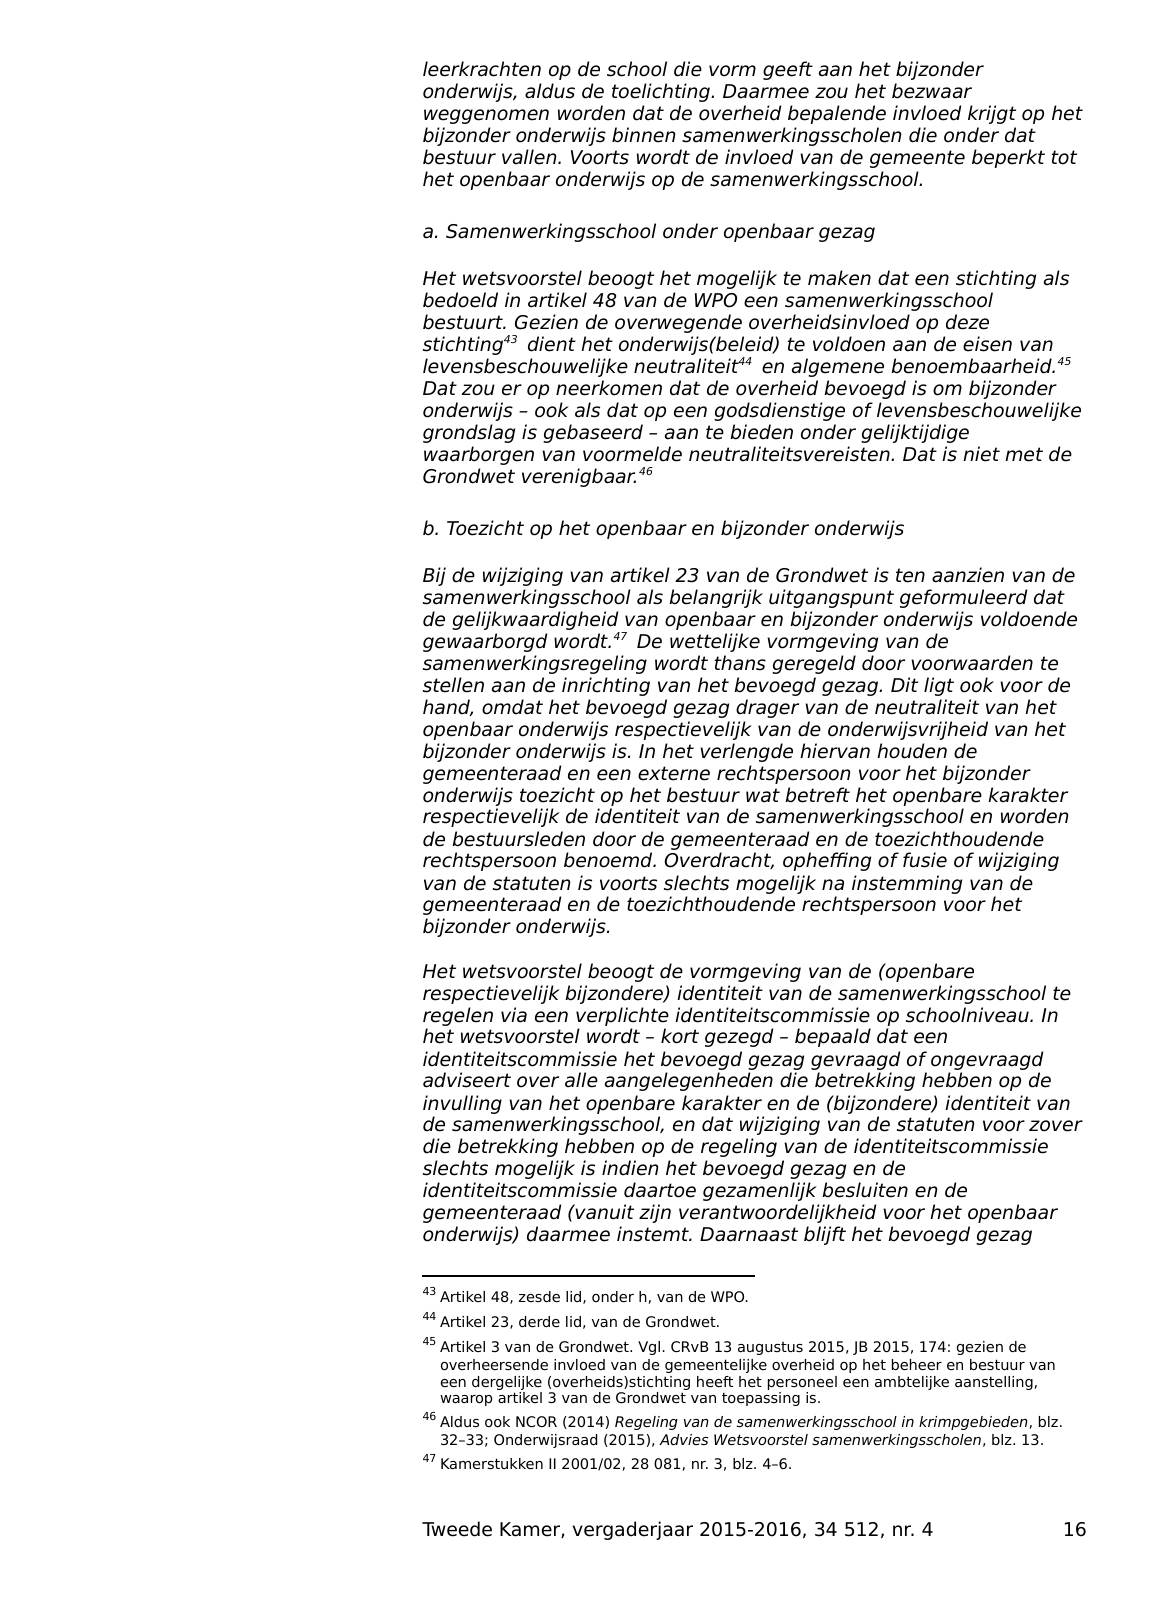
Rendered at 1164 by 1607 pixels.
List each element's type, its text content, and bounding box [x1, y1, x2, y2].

text Aldus ook NCOR (2014) Regeling van de samenwerkingsschool in krimpgebieden, blz. 32–33; Onderwijsraad (2015), Advies Wetsvoorstel samenwerkingsscholen, blz. 13. [422, 1410, 1087, 1449]
text Artikel 3 van de Grondwet. Vgl. CRvB 13 augustus 2015, JB 2015, 174: gezien de overheersende invloed van de gemeentelijke overheid op het beheer en bestuur van een dergelijke (overheids)stichting heeft het personeel een ambtelijke aanstelling, waarop artikel 3 van de Grondwet van toepassing is. [422, 1335, 1087, 1407]
text leerkrachten op de school die vorm geeft aan het bijzonder onderwijs, aldus de toelichting. Daarmee zou het bezwaar weggenomen worden dat de overheid bepalende invloed krijgt op het bijzonder onderwijs binnen samenwerkingsscholen die onder dat bestuur vallen. Voorts wordt de invloed van de gemeente beperkt tot het openbaar onderwijs op de samenwerkingsschool. [422, 59, 1087, 191]
subtitle b. Toezicht op het openbaar en bijzonder onderwijs [422, 518, 1087, 540]
text Artikel 23, derde lid, van de Grondwet. [422, 1310, 1087, 1332]
text Artikel 48, zesde lid, onder h, van de WPO. [422, 1285, 1087, 1307]
text Bij de wijziging van artikel 23 van de Grondwet is ten aanzien van de samenwerkingsschool als belangrijk uitgangspunt geformuleerd dat de gelijkwaardigheid van openbaar en bijzonder onderwijs voldoende gewaarborgd wordt. De wettelijke vormgeving van de samenwerkingsregeling wordt thans geregeld door voorwaarden te stellen aan de inrichting van het bevoegd gezag. Dit ligt ook voor de hand, omdat het bevoegd gezag drager van de neutraliteit van het openbaar onderwijs respectievelijk van de onderwijsvrijheid van het bijzonder onderwijs is. In het verlengde hiervan houden de gemeenteraad en een externe rechtspersoon voor het bijzonder onderwijs toezicht op het bestuur wat betreft het openbare karakter respectievelijk de identiteit van de samenwerkingsschool en worden de bestuursleden door de gemeenteraad en de toezichthoudende rechtspersoon benoemd. Overdracht, opheffing of fusie of wijziging van de statuten is voorts slechts mogelijk na instemming van de gemeenteraad en de toezichthoudende rechtspersoon voor het bijzonder onderwijs. [422, 565, 1087, 938]
text Het wetsvoorstel beoogt de vormgeving van de (openbare respectievelijk bijzondere) identiteit van de samenwerkingsschool te regelen via een verplichte identiteitscommissie op schoolniveau. In het wetsvoorstel wordt – kort gezegd – bepaald dat een identiteitscommissie het bevoegd gezag gevraagd of ongevraagd adviseert over alle aangelegenheden die betrekking hebben op de invulling van het openbare karakter en de (bijzondere) identiteit van de samenwerkingsschool, en dat wijziging van de statuten voor zover die betrekking hebben op de regeling van de identiteitscommissie slechts mogelijk is indien het bevoegd gezag en de identiteitscommissie daartoe gezamenlijk besluiten en de gemeenteraad (vanuit zijn verantwoordelijkheid voor het openbaar onderwijs) daarmee instemt. Daarnaast blijft het bevoegd gezag [422, 961, 1087, 1246]
text Kamerstukken II 2001/02, 28 081, nr. 3, blz. 4–6. [422, 1452, 1087, 1474]
subtitle a. Samenwerkingsschool onder openbaar gezag [422, 221, 1087, 243]
text Het wetsvoorstel beoogt het mogelijk te maken dat een stichting als bedoeld in artikel 48 van de WPO een samenwerkingsschool bestuurt. Gezien de overwegende overheidsinvloed op deze stichting dient het onderwijs(beleid) te voldoen aan de eisen van levensbeschouwelijke neutraliteit en algemene benoembaarheid. Dat zou er op neerkomen dat de overheid bevoegd is om bijzonder onderwijs – ook als dat op een godsdienstige of levensbeschouwelijke grondslag is gebaseerd – aan te bieden onder gelijktijdige waarborgen van voormelde neutraliteitsvereisten. Dat is niet met de Grondwet verenigbaar. [422, 268, 1087, 488]
